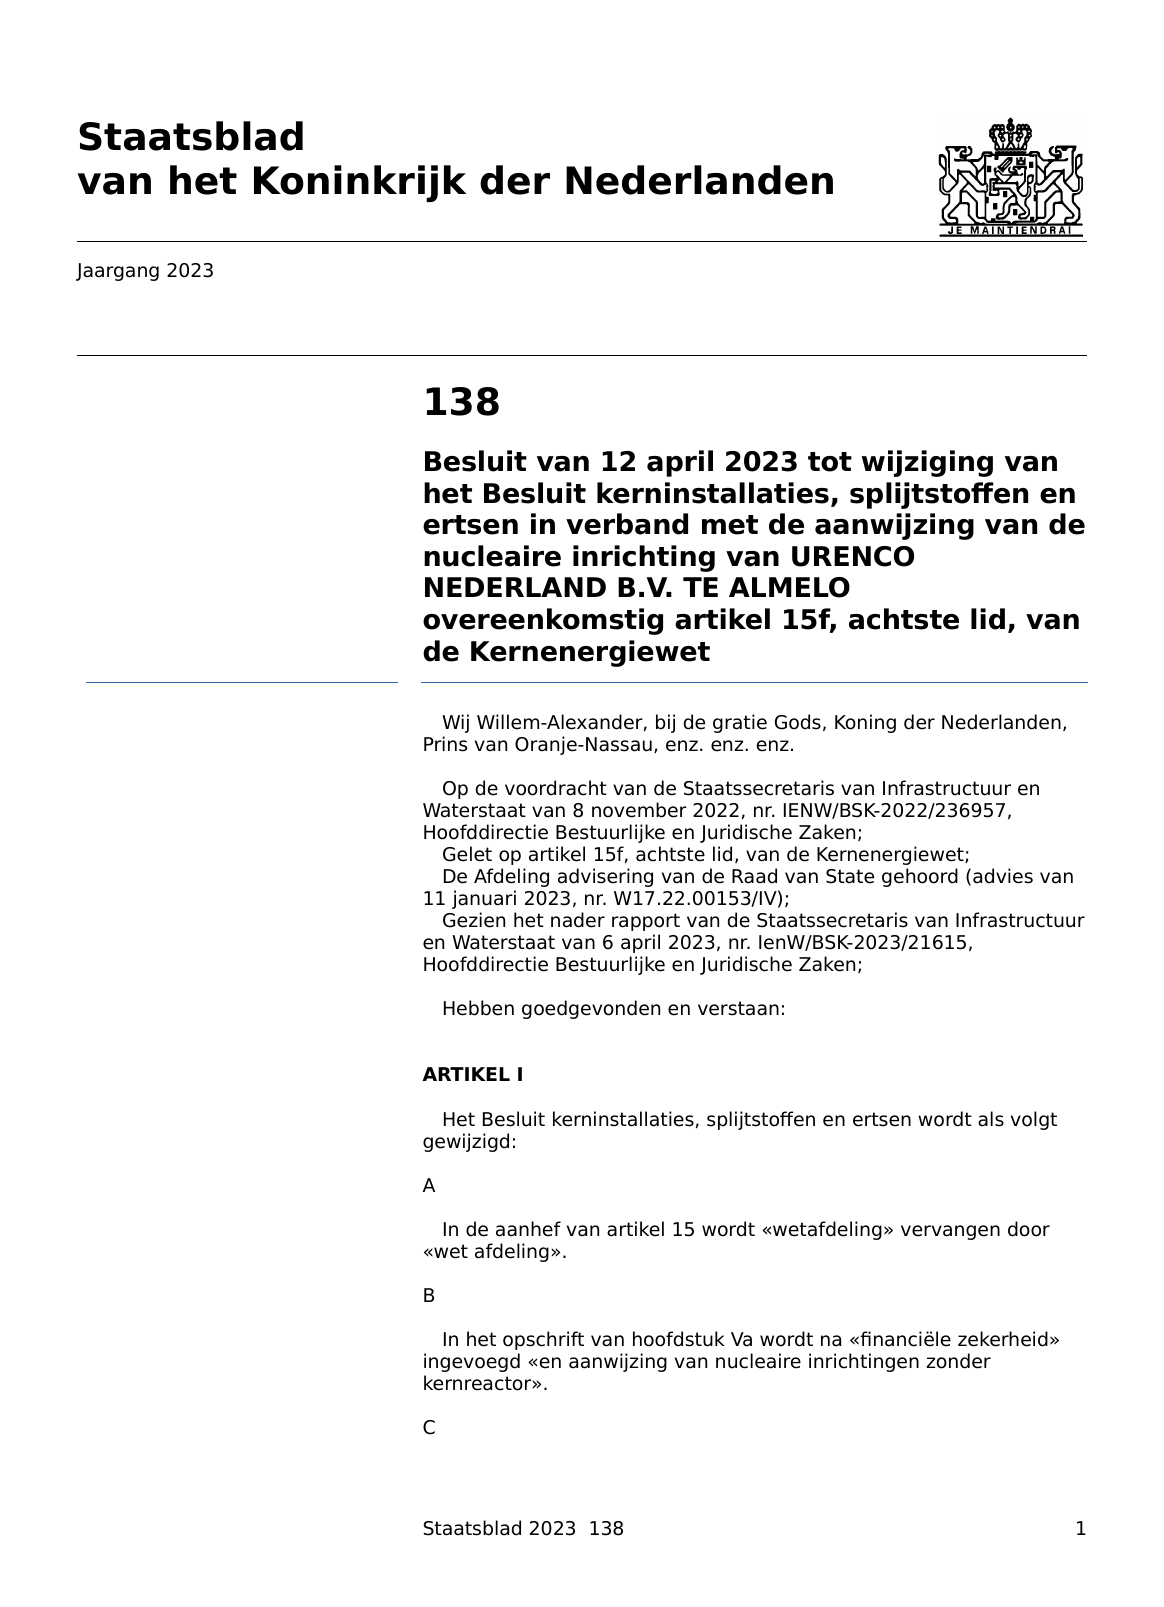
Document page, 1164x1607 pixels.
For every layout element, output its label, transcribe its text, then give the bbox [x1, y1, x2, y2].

picture [936, 115, 1087, 240]
text C [422, 1417, 1087, 1439]
text Gezien het nader rapport van de Staatssecretaris van Infrastructuur en Waterstaat van 6 april 2023, nr. IenW/BSK-2023/21615, Hoofddirectie Bestuurlijke en Juridische Zaken; [422, 910, 1087, 976]
text In het opschrift van hoofdstuk Va wordt na «financiële zekerheid» ingevoegd «en aanwijzing van nucleaire inrichtingen zonder kernreactor». [422, 1329, 1087, 1395]
text Op de voordracht van de Staatssecretaris van Infrastructuur en Waterstaat van 8 november 2022, nr. IENW/BSK-2022/236957, Hoofddirectie Bestuurlijke en Juridische Zaken; [422, 778, 1087, 844]
text In de aanhef van artikel 15 wordt «wetafdeling» vervangen door «wet afdeling». [422, 1219, 1087, 1263]
table_header Staatsblad van het Koninkrijk der Nederlanden [77, 100, 886, 241]
table_header [886, 100, 1087, 241]
text Wij Willem-Alexander, bij de gratie Gods, Koning der Nederlanden, Prins van Oranje-Nassau, enz. enz. enz. [422, 712, 1087, 756]
text Gelet op artikel 15f, achtste lid, van de Kernenergiewet; [422, 844, 1087, 866]
text De Afdeling advisering van de Raad van State gehoord (advies van 11 januari 2023, nr. W17.22.00153/IV); [422, 866, 1087, 910]
table_cell Jaargang 2023 [77, 242, 1087, 355]
text A [422, 1175, 1087, 1197]
text Hebben goedgevonden en verstaan: [422, 998, 1087, 1020]
subtitle ARTIKEL I [422, 1064, 1087, 1086]
text B [422, 1285, 1087, 1307]
text Het Besluit kerninstallaties, splijtstoffen en ertsen wordt als volgt gewijzigd: [422, 1108, 1087, 1152]
text Besluit van 12 april 2023 tot wijziging van het Besluit kerninstallaties, splijtstoffen en ertsen in verband met de aanwijzing van de nucleaire inrichting van URENCO NEDERLAND B.V. TE ALMELO overeenkomstig artikel 15f, achtste lid, van de Kernenergiewet [422, 447, 1087, 667]
subtitle 138 [422, 381, 1087, 424]
